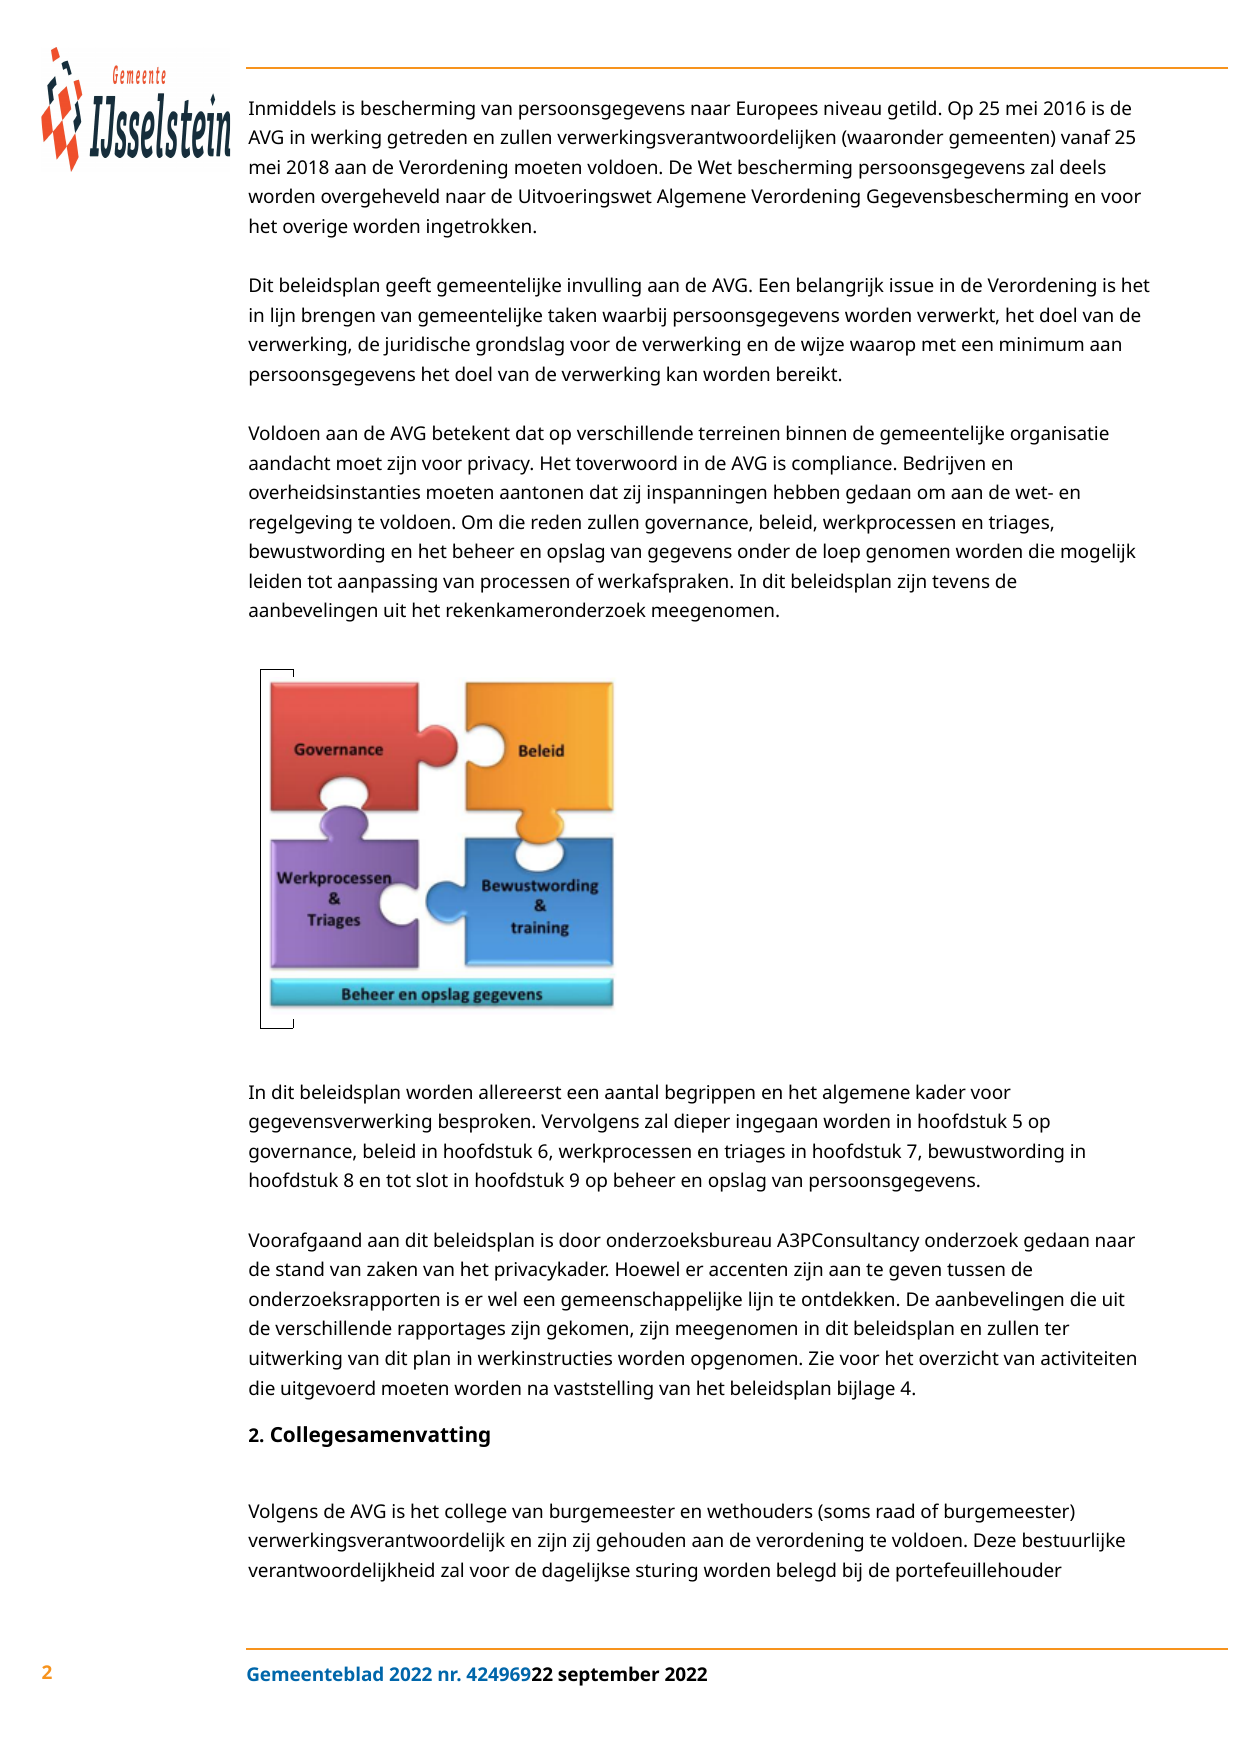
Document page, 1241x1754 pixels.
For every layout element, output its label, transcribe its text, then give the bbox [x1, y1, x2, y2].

text Volgens de AVG is het college van burgemeester en wethouders (soms raad of burgemeester) verwerkingsverantwoordelijk en zijn zij gehouden aan de verordening te voldoen. Deze bestuurlijke verantwoordelijkheid zal voor de dagelijkse sturing worden belegd bij de portefeuillehouder [248, 1498, 1152, 1583]
picture [268, 677, 624, 1019]
text In dit beleidsplan worden allereerst een aantal begrippen en het algemene kader voor gegevensverwerking besproken. Vervolgens zal dieper ingegaan worden in hoofdstuk 5 op governance, beleid in hoofdstuk 6, werkprocessen en triages in hoofdstuk 7, bewustwording in hoofdstuk 8 en tot slot in hoofdstuk 9 op beheer en opslag van persoonsgegevens. [248, 1079, 1152, 1193]
text 2. Collegesamenvatting [248, 1420, 1152, 1449]
text Inmiddels is bescherming van persoonsgegevens naar Europees niveau getild. Op 25 mei 2016 is de AVG in werking getreden en zullen verwerkingsverantwoordelijken (waaronder gemeenten) vanaf 25 mei 2018 aan de Verordening moeten voldoen. De Wet bescherming persoonsgegevens zal deels worden overgeheveld naar de Uitvoeringswet Algemene Verordening Gegevensbescherming en voor het overige worden ingetrokken. [248, 95, 1152, 239]
text Voldoen aan de AVG betekent dat op verschillende terreinen binnen de gemeentelijke organisatie aandacht moet zijn voor privacy. Het toverwoord in de AVG is compliance. Bedrijven en overheidsinstanties moeten aantonen dat zij inspanningen hebben gedaan om aan de wet- en regelgeving te voldoen. Om die reden zullen governance, beleid, werkprocessen en triages, bewustwording en het beheer en opslag van gegevens onder de loep genomen worden die mogelijk leiden tot aanpassing van processen of werkafspraken. In dit beleidsplan zijn tevens de aanbevelingen uit het rekenkameronderzoek meegenomen. [248, 420, 1152, 623]
text Voorafgaand aan dit beleidsplan is door onderzoeksbureau A3PConsultancy onderzoek gedaan naar de stand van zaken van het privacykader. Hoewel er accenten zijn aan te geven tussen de onderzoeksrapporten is er wel een gemeenschappelijke lijn te ontdekken. De aanbevelingen die uit de verschillende rapportages zijn gekomen, zijn meegenomen in dit beleidsplan en zullen ter uitwerking van dit plan in werkinstructies worden opgenomen. Zie voor het overzicht van activiteiten die uitgevoerd moeten worden na vaststelling van het beleidsplan bijlage 4. [248, 1227, 1152, 1401]
text Dit beleidsplan geeft gemeentelijke invulling aan de AVG. Een belangrijk issue in de Verordening is het in lijn brengen van gemeentelijke taken waarbij persoonsgegevens worden verwerkt, het doel van de verwerking, de juridische grondslag voor de verwerking en de wijze waarop met een minimum aan persoonsgegevens het doel van de verwerking kan worden bereikt. [248, 272, 1152, 387]
picture [41, 47, 231, 172]
